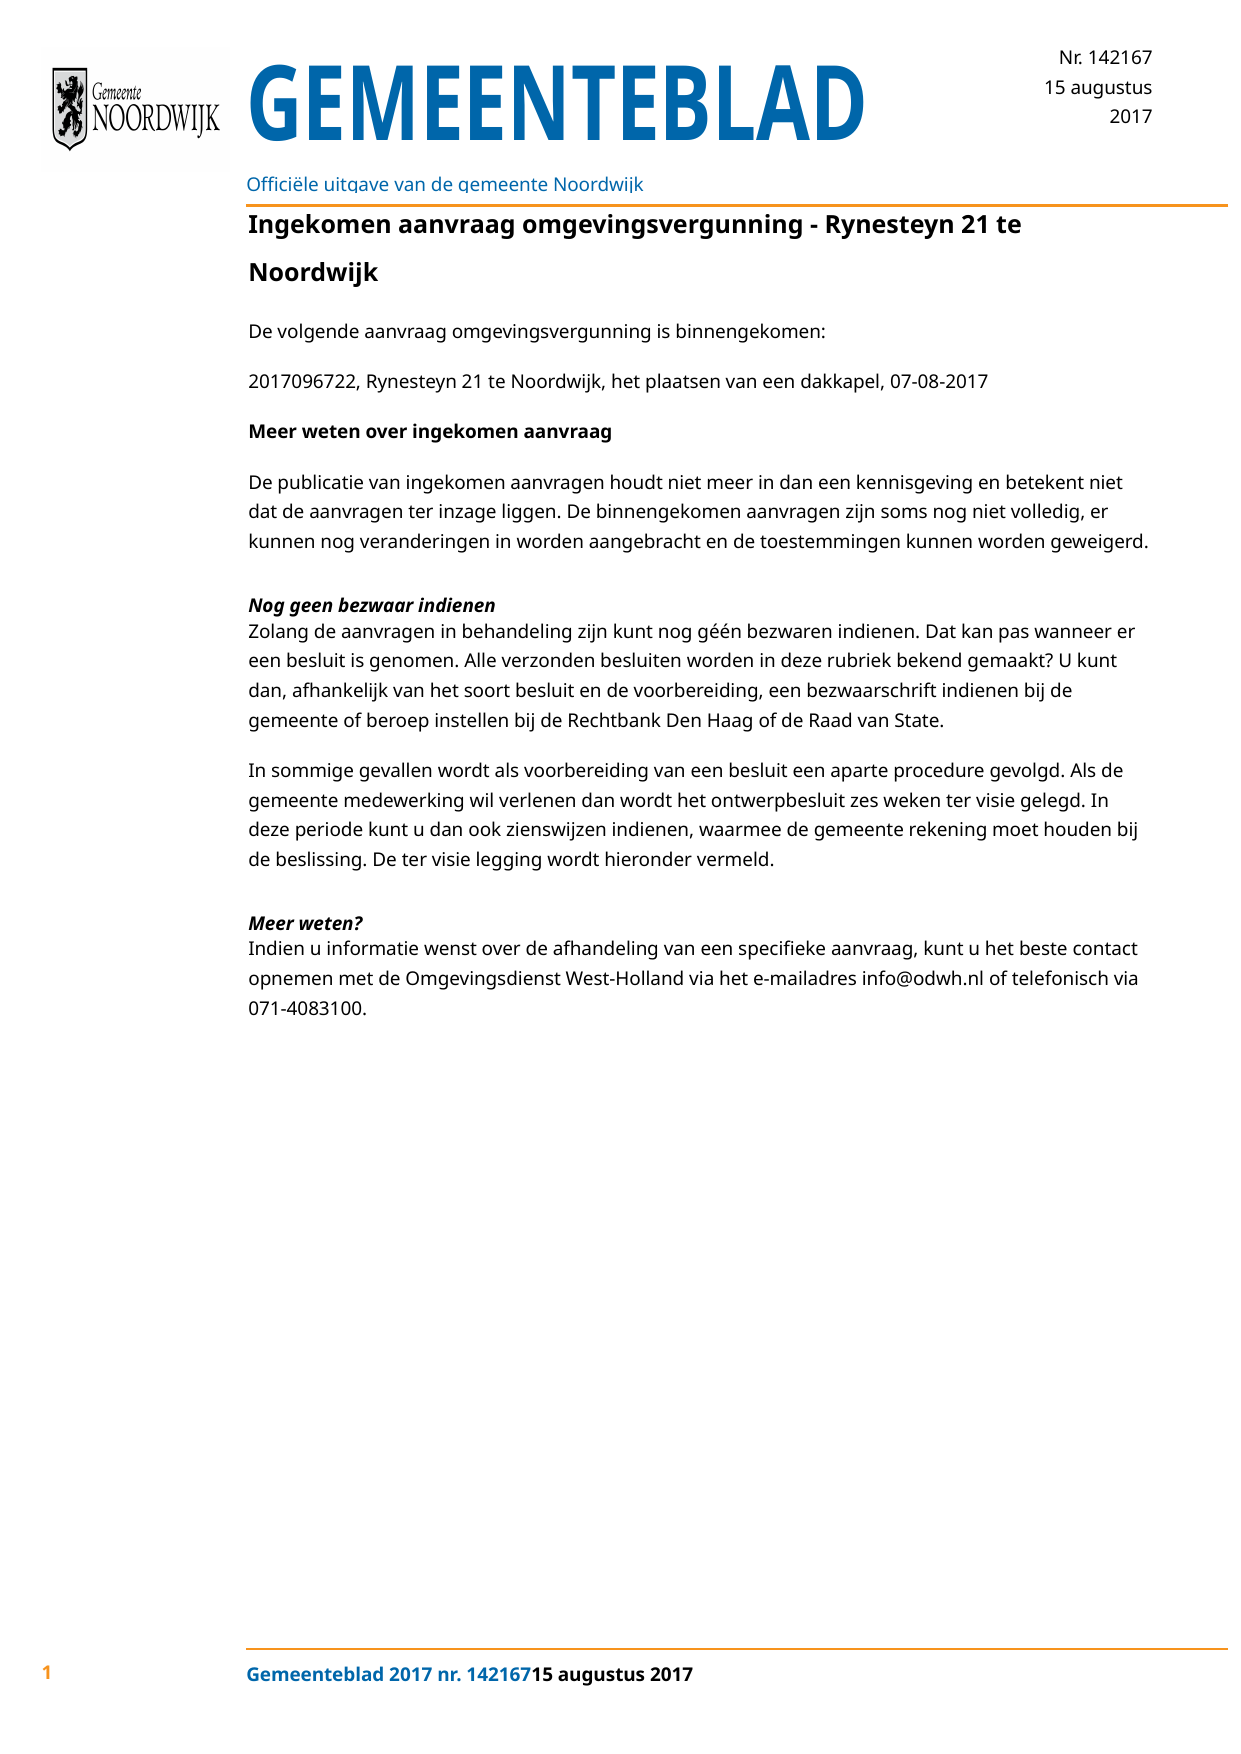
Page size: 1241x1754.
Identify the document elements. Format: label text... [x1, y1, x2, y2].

text Zolang de aanvragen in behandeling zijn kunt nog géén bezwaren indienen. Dat kan pas wanneer er een besluit is genomen. Alle verzonden besluiten worden in deze rubriek bekend gemaakt? U kunt dan, afhankelijk van het soort besluit en de voorbereiding, een bezwaarschrift indienen bij de gemeente of beroep instellen bij de Rechtbank Den Haag of de Raad van State. [248, 618, 1152, 732]
text De volgende aanvraag omgevingsvergunning is binnengekomen: [248, 318, 1152, 344]
text Meer weten over ingekomen aanvraag [248, 419, 1152, 444]
text Indien u informatie wenst over de afhandeling van een specifieke aanvraag, kunt u het beste contact opnemen met de Omgevingsdienst West-Holland via het e-mailadres info@odwh.nl of telefonisch via 071-4083100. [248, 936, 1152, 1021]
text De publicatie van ingekomen aanvragen houdt niet meer in dan een kennisgeving en betekent niet dat de aanvragen ter inzage liggen. De binnengekomen aanvragen zijn soms nog niet volledig, er kunnen nog veranderingen in worden aangebracht en de toestemmingen kunnen worden geweigerd. [248, 469, 1152, 554]
text Meer weten? [248, 910, 1152, 936]
text Nog geen bezwaar indienen [248, 592, 1152, 618]
text In sommige gevallen wordt als voorbereiding van een besluit een aparte procedure gevolgd. Als de gemeente medewerking wil verlenen dan wordt het ontwerpbesluit zes weken ter visie gelegd. In deze periode kunt u dan ook zienswijzen indienen, waarmee de gemeente rekening moet houden bij de beslissing. De ter visie legging wordt hieronder vermeld. [248, 757, 1152, 872]
text 2017096722, Rynesteyn 21 te Noordwijk, het plaatsen van een dakkapel, 07-08-2017 [248, 368, 1152, 394]
picture [41, 47, 231, 172]
text Ingekomen aanvraag omgevingsvergunning - Rynesteyn 21 te Noordwijk [248, 207, 1152, 288]
